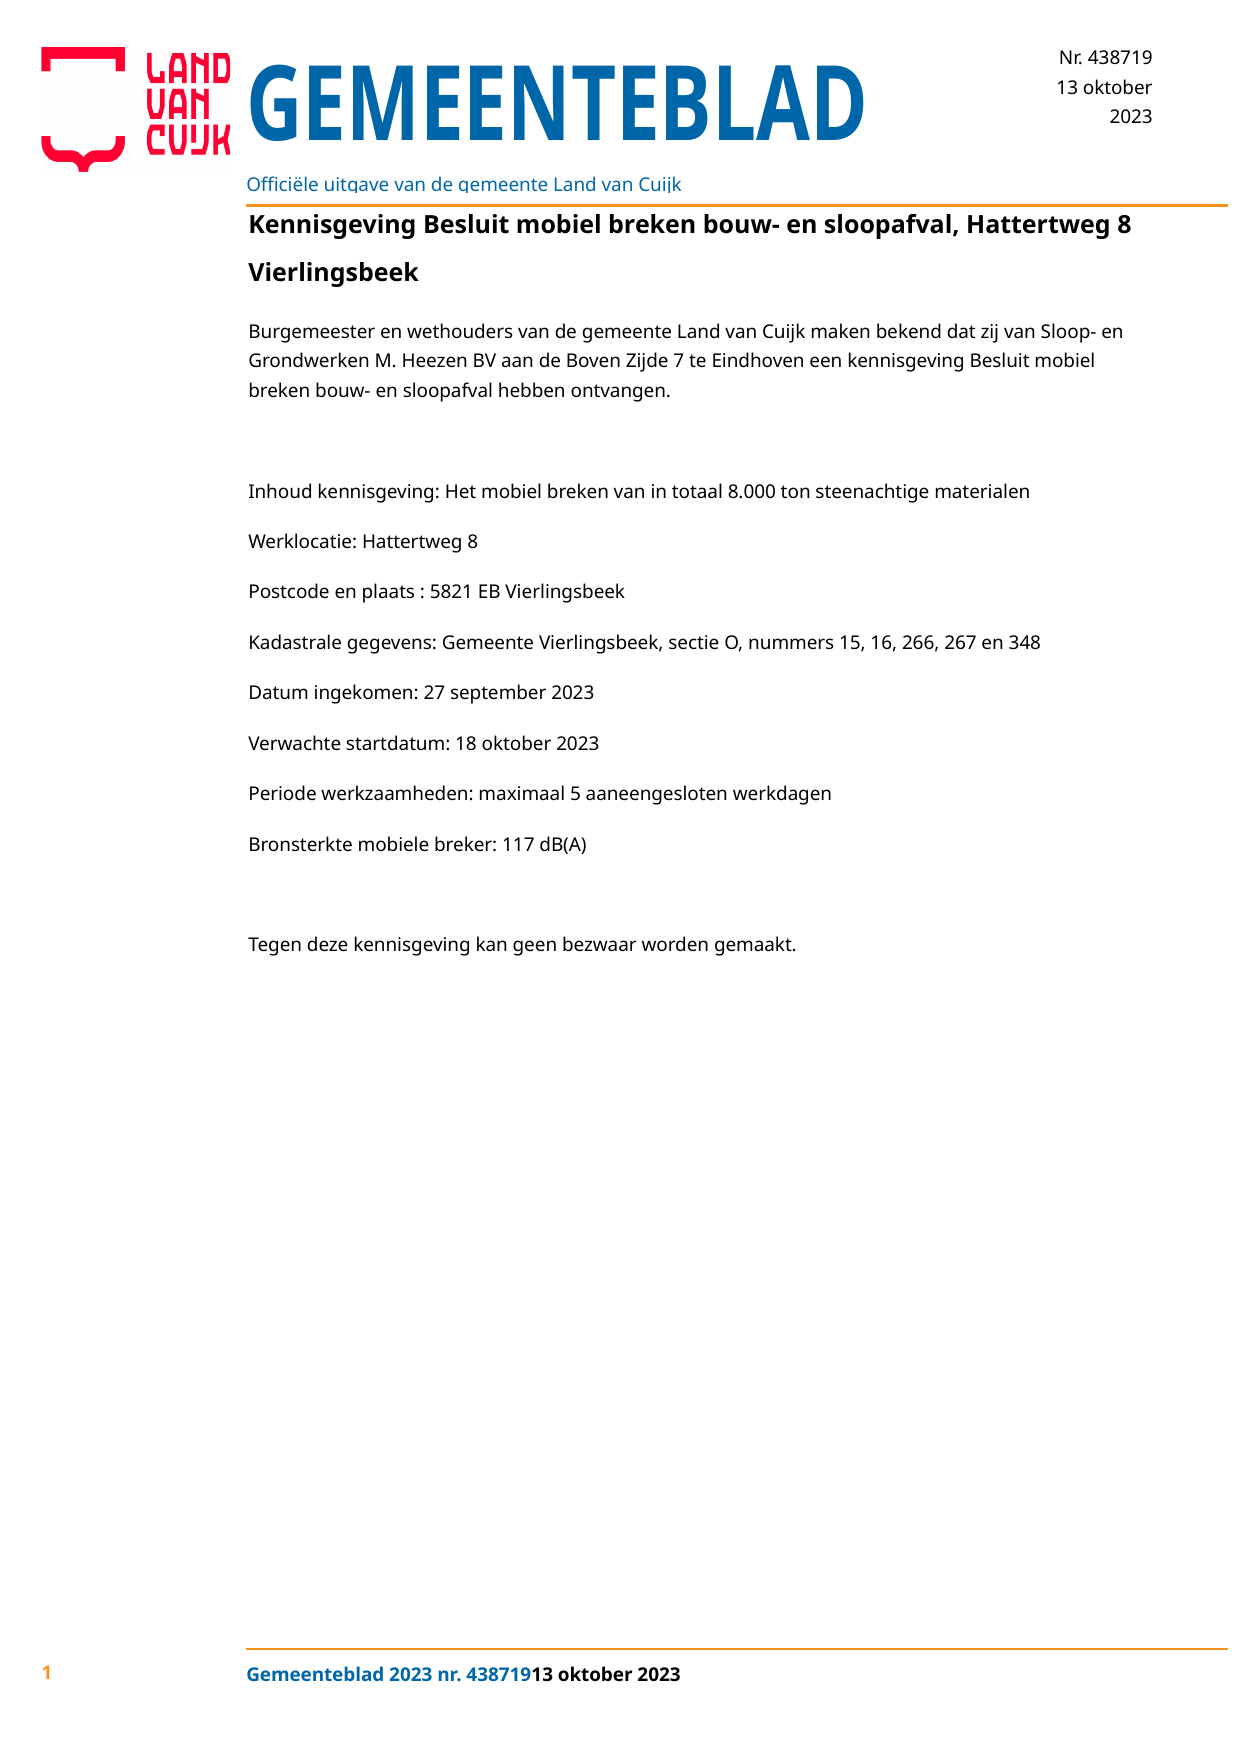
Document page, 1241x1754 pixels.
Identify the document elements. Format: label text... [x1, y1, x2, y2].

text Burgemeester en wethouders van de gemeente Land van Cuijk maken bekend dat zij van Sloop- en Grondwerken M. Heezen BV aan de Boven Zijde 7 te Eindhoven een kennisgeving Besluit mobiel breken bouw- en sloopafval hebben ontvangen. [248, 318, 1152, 403]
text Kennisgeving Besluit mobiel breken bouw- en sloopafval, Hattertweg 8 Vierlingsbeek [248, 207, 1152, 288]
text Postcode en plaats : 5821 EB Vierlingsbeek [248, 579, 1152, 604]
text Werklocatie: Hattertweg 8 [248, 528, 1152, 554]
text Periode werkzaamheden: maximaal 5 aaneengesloten werkdagen [248, 780, 1152, 806]
text Datum ingekomen: 27 september 2023 [248, 679, 1152, 705]
text Kadastrale gegevens: Gemeente Vierlingsbeek, sectie O, nummers 15, 16, 266, 267 en 348 [248, 629, 1152, 655]
text Inhoud kennisgeving: Het mobiel breken van in totaal 8.000 ton steenachtige materialen [248, 478, 1152, 504]
text Verwachte startdatum: 18 oktober 2023 [248, 730, 1152, 756]
picture [41, 47, 231, 172]
text Tegen deze kennisgeving kan geen bezwaar worden gemaakt. [248, 932, 1152, 957]
text Bronsterkte mobiele breker: 117 dB(A) [248, 831, 1152, 857]
